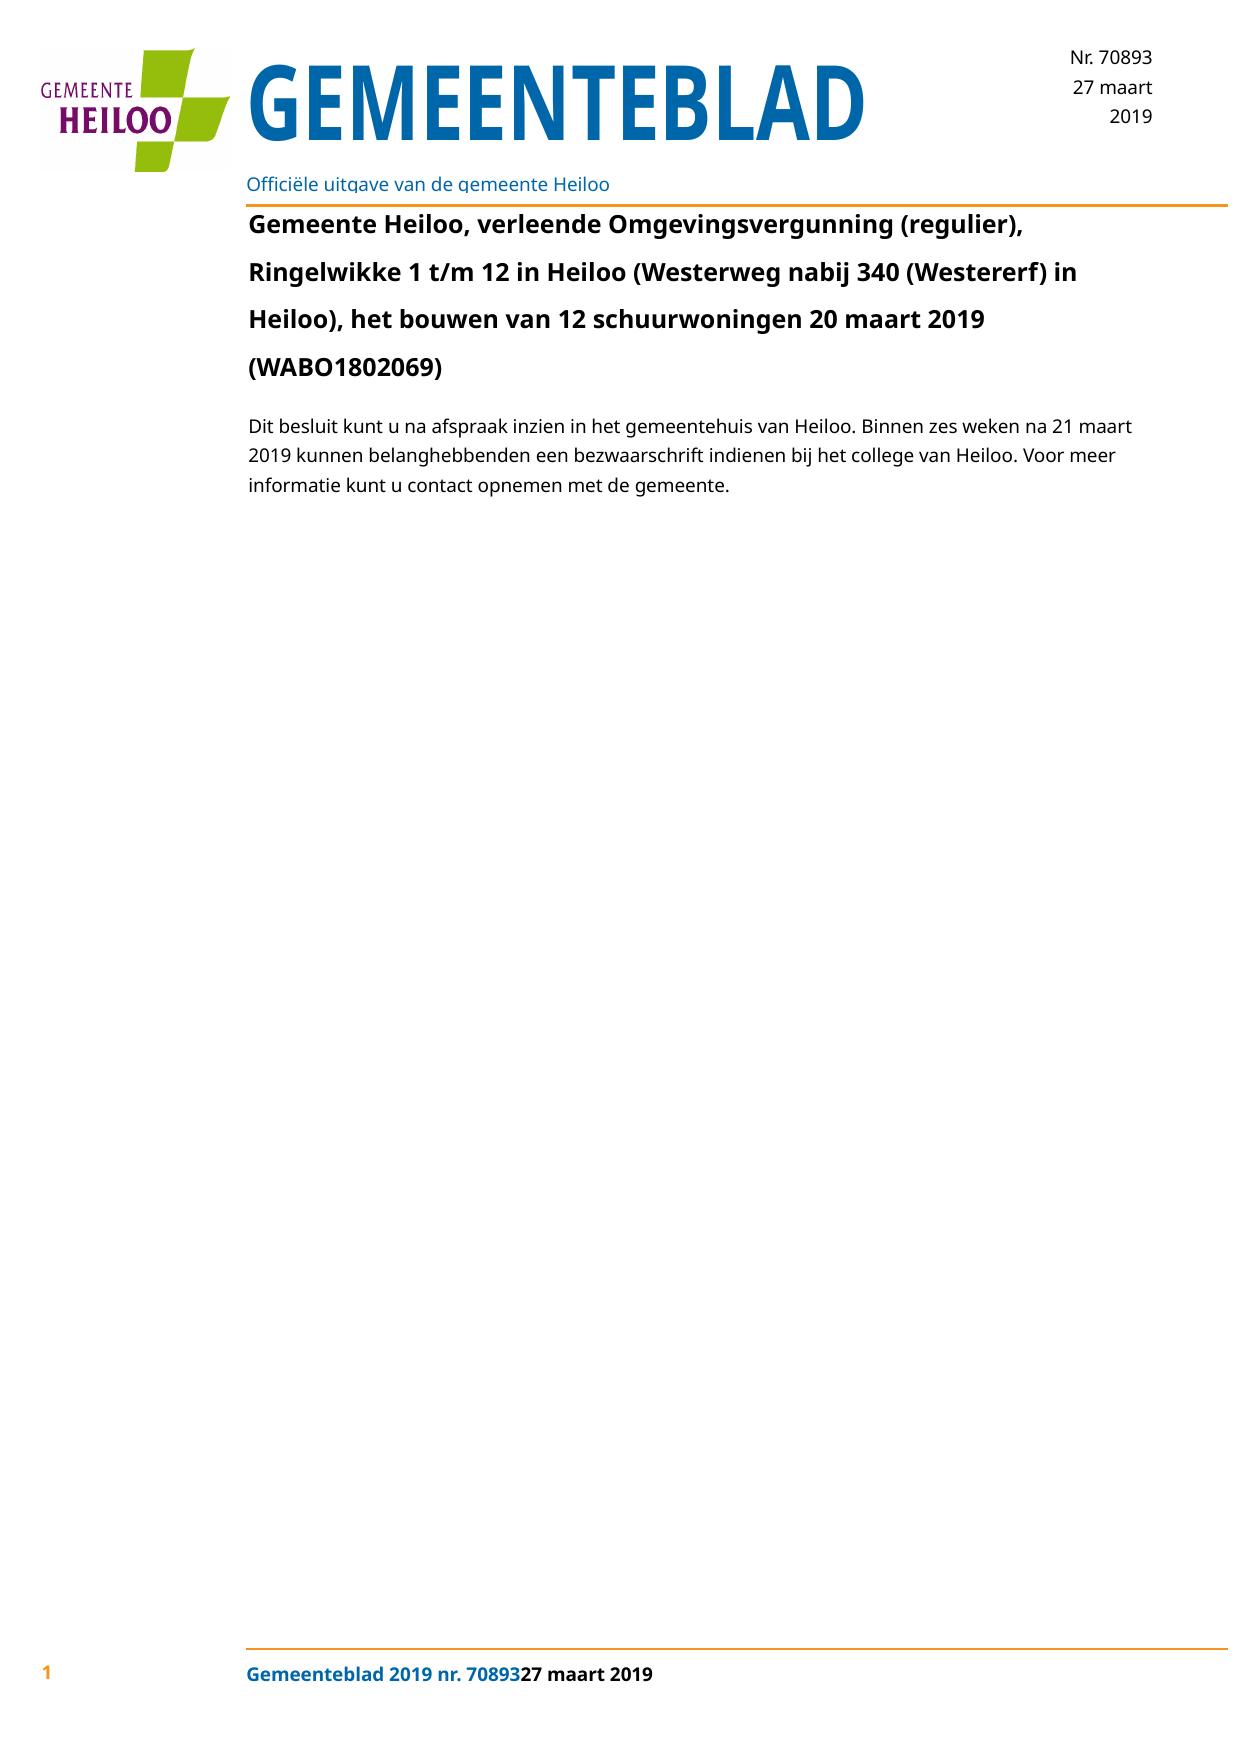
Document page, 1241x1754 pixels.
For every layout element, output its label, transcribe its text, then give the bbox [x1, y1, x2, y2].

text Gemeente Heiloo, verleende Omgevingsvergunning (regulier), Ringelwikke 1 t/m 12 in Heiloo (Westerweg nabij 340 (Westererf) in Heiloo), het bouwen van 12 schuurwoningen 20 maart 2019 (WABO1802069) [248, 207, 1152, 384]
picture [41, 47, 231, 172]
text Dit besluit kunt u na afspraak inzien in het gemeentehuis van Heiloo. Binnen zes weken na 21 maart 2019 kunnen belanghebbenden een bezwaarschrift indienen bij het college van Heiloo. Voor meer informatie kunt u contact opnemen met de gemeente. [248, 413, 1152, 498]
